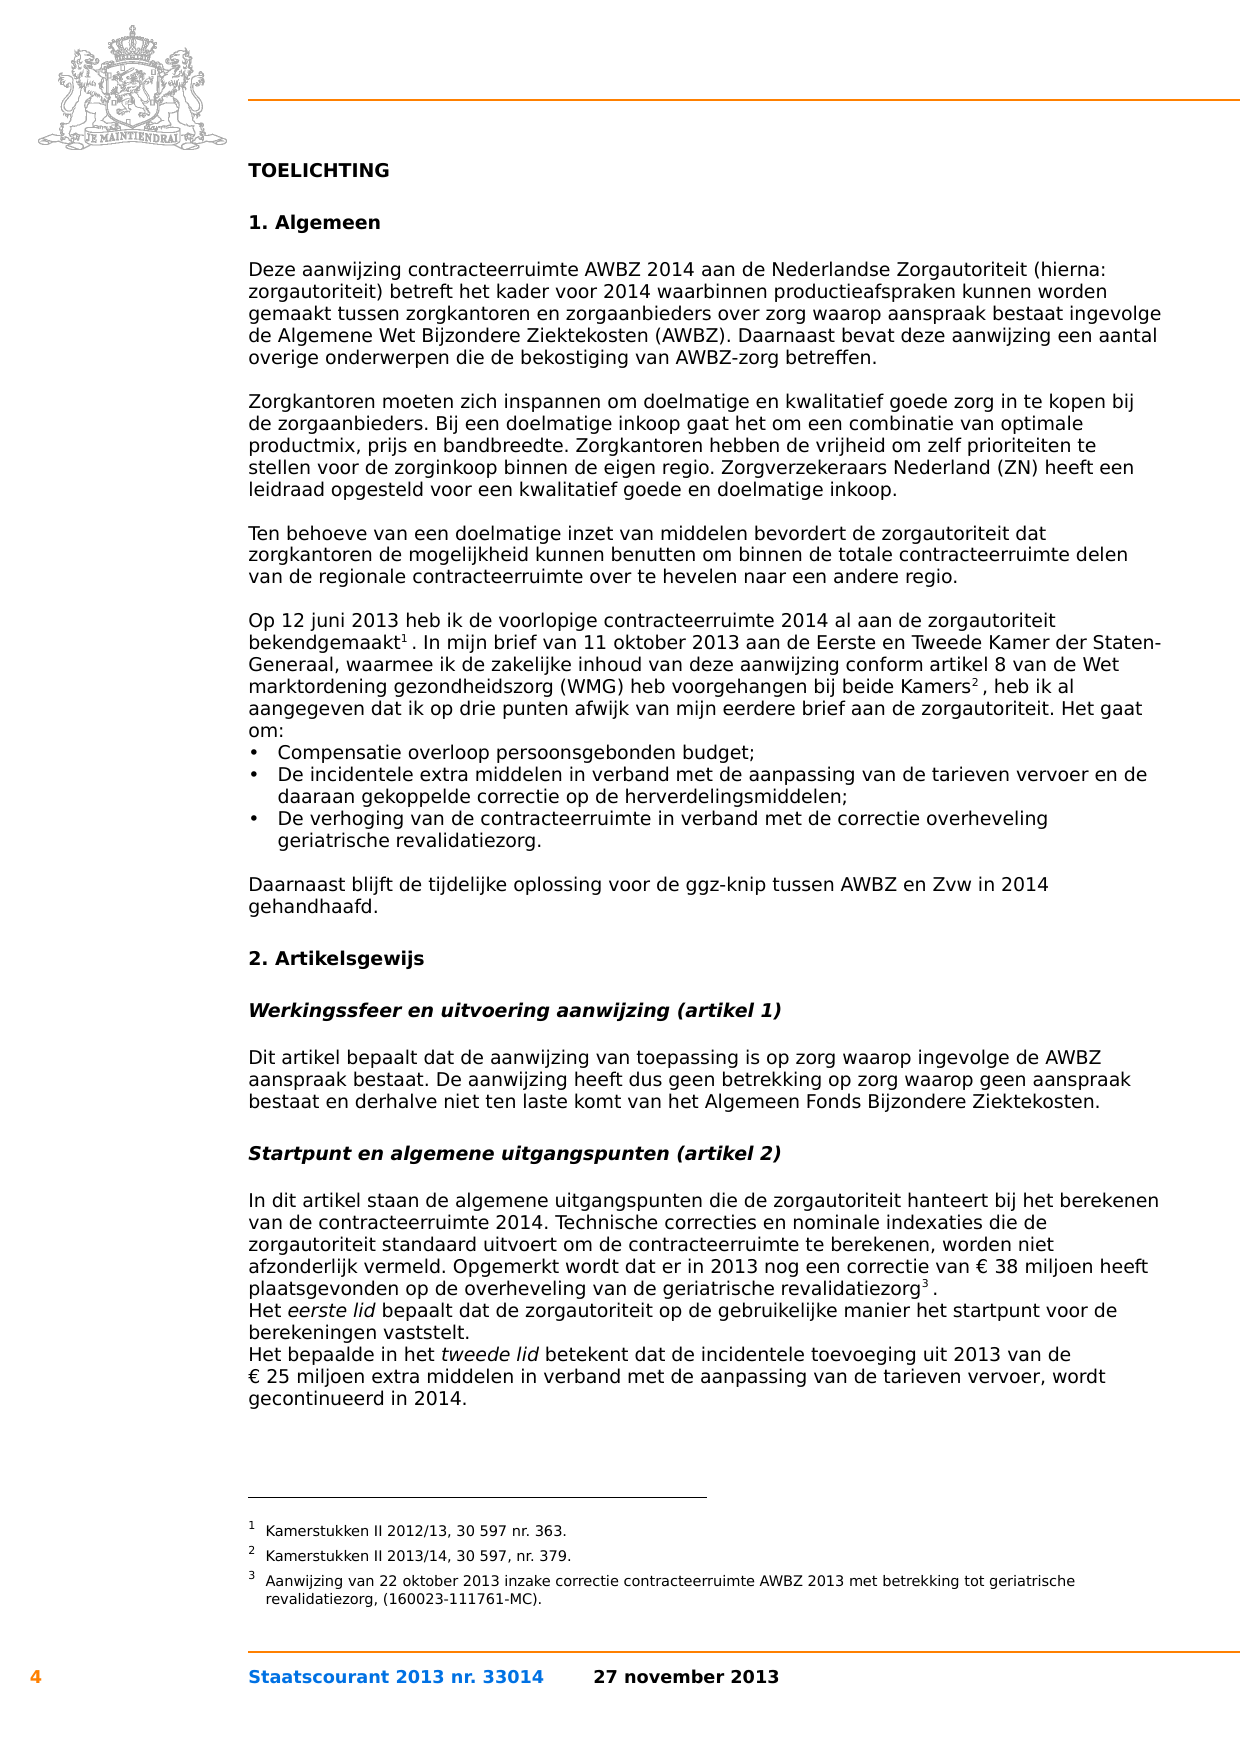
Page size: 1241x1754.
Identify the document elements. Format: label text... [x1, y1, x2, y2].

text • De verhoging van de contracteerruimte in verband met de correctie overheveling geriatrische revalidatiezorg. [248, 808, 1163, 852]
text Het eerste lid bepaalt dat de zorgautoriteit op de gebruikelijke manier het startpunt voor de berekeningen vaststelt. [248, 1299, 1163, 1343]
text Op 12 juni 2013 heb ik de voorlopige contracteerruimte 2014 al aan de zorgautoriteit bekendgemaakt. In mijn brief van 11 oktober 2013 aan de Eerste en Tweede Kamer der Staten-Generaal, waarmee ik de zakelijke inhoud van deze aanwijzing conform artikel 8 van de Wet marktordening gezondheidszorg (WMG) heb voorgehangen bij beide Kamers, heb ik al aangegeven dat ik op drie punten afwijk van mijn eerdere brief aan de zorgautoriteit. Het gaat om: [248, 610, 1163, 742]
picture [38, 25, 227, 150]
text Dit artikel bepaalt dat de aanwijzing van toepassing is op zorg waarop ingevolge de AWBZ aanspraak bestaat. De aanwijzing heeft dus geen betrekking op zorg waarop geen aanspraak bestaat en derhalve niet ten laste komt van het Algemeen Fonds Bijzondere Ziektekosten. [248, 1047, 1163, 1113]
subtitle 1. Algemeen [248, 212, 1163, 234]
subtitle TOELICHTING [248, 160, 1163, 182]
text Zorgkantoren moeten zich inspannen om doelmatige en kwalitatief goede zorg in te kopen bij de zorgaanbieders. Bij een doelmatige inkoop gaat het om een combinatie van optimale productmix, prijs en bandbreedte. Zorgkantoren hebben de vrijheid om zelf prioriteiten te stellen voor de zorginkoop binnen de eigen regio. Zorgverzekeraars Nederland (ZN) heeft een leidraad opgesteld voor een kwalitatief goede en doelmatige inkoop. [248, 391, 1163, 501]
text Kamerstukken II 2013/14, 30 597, nr. 379. [248, 1544, 1163, 1566]
subtitle Startpunt en algemene uitgangspunten (artikel 2) [248, 1143, 1163, 1165]
subtitle Werkingssfeer en uitvoering aanwijzing (artikel 1) [248, 1000, 1163, 1022]
text Ten behoeve van een doelmatige inzet van middelen bevordert de zorgautoriteit dat zorgkantoren de mogelijkheid kunnen benutten om binnen de totale contracteerruimte delen van de regionale contracteerruimte over te hevelen naar een andere regio. [248, 522, 1163, 588]
text • Compensatie overloop persoonsgebonden budget; [248, 742, 1163, 764]
text • De incidentele extra middelen in verband met de aanpassing van de tarieven vervoer en de daaraan gekoppelde correctie op de herverdelingsmiddelen; [248, 764, 1163, 808]
text Kamerstukken II 2012/13, 30 597 nr. 363. [248, 1519, 1163, 1541]
text In dit artikel staan de algemene uitgangspunten die de zorgautoriteit hanteert bij het berekenen van de contracteerruimte 2014. Technische correcties en nominale indexaties die de zorgautoriteit standaard uitvoert om de contracteerruimte te berekenen, worden niet afzonderlijk vermeld. Opgemerkt wordt dat er in 2013 nog een correctie van € 38 miljoen heeft plaatsgevonden op de overheveling van de geriatrische revalidatiezorg. [248, 1190, 1163, 1299]
text Daarnaast blijft de tijdelijke oplossing voor de ggz-knip tussen AWBZ en Zvw in 2014 gehandhaafd. [248, 874, 1163, 918]
text Deze aanwijzing contracteerruimte AWBZ 2014 aan de Nederlandse Zorgautoriteit (hierna: zorgautoriteit) betreft het kader voor 2014 waarbinnen productieafspraken kunnen worden gemaakt tussen zorgkantoren en zorgaanbieders over zorg waarop aanspraak bestaat ingevolge de Algemene Wet Bijzondere Ziektekosten (AWBZ). Daarnaast bevat deze aanwijzing een aantal overige onderwerpen die de bekostiging van AWBZ-zorg betreffen. [248, 259, 1163, 369]
text Aanwijzing van 22 oktober 2013 inzake correctie contracteerruimte AWBZ 2013 met betrekking tot geriatrische revalidatiezorg, (160023-111761-MC). [248, 1569, 1163, 1608]
subtitle 2. Artikelsgewijs [248, 948, 1163, 970]
text Het bepaalde in het tweede lid betekent dat de incidentele toevoeging uit 2013 van de € 25 miljoen extra middelen in verband met de aanpassing van de tarieven vervoer, wordt gecontinueerd in 2014. [248, 1343, 1163, 1409]
